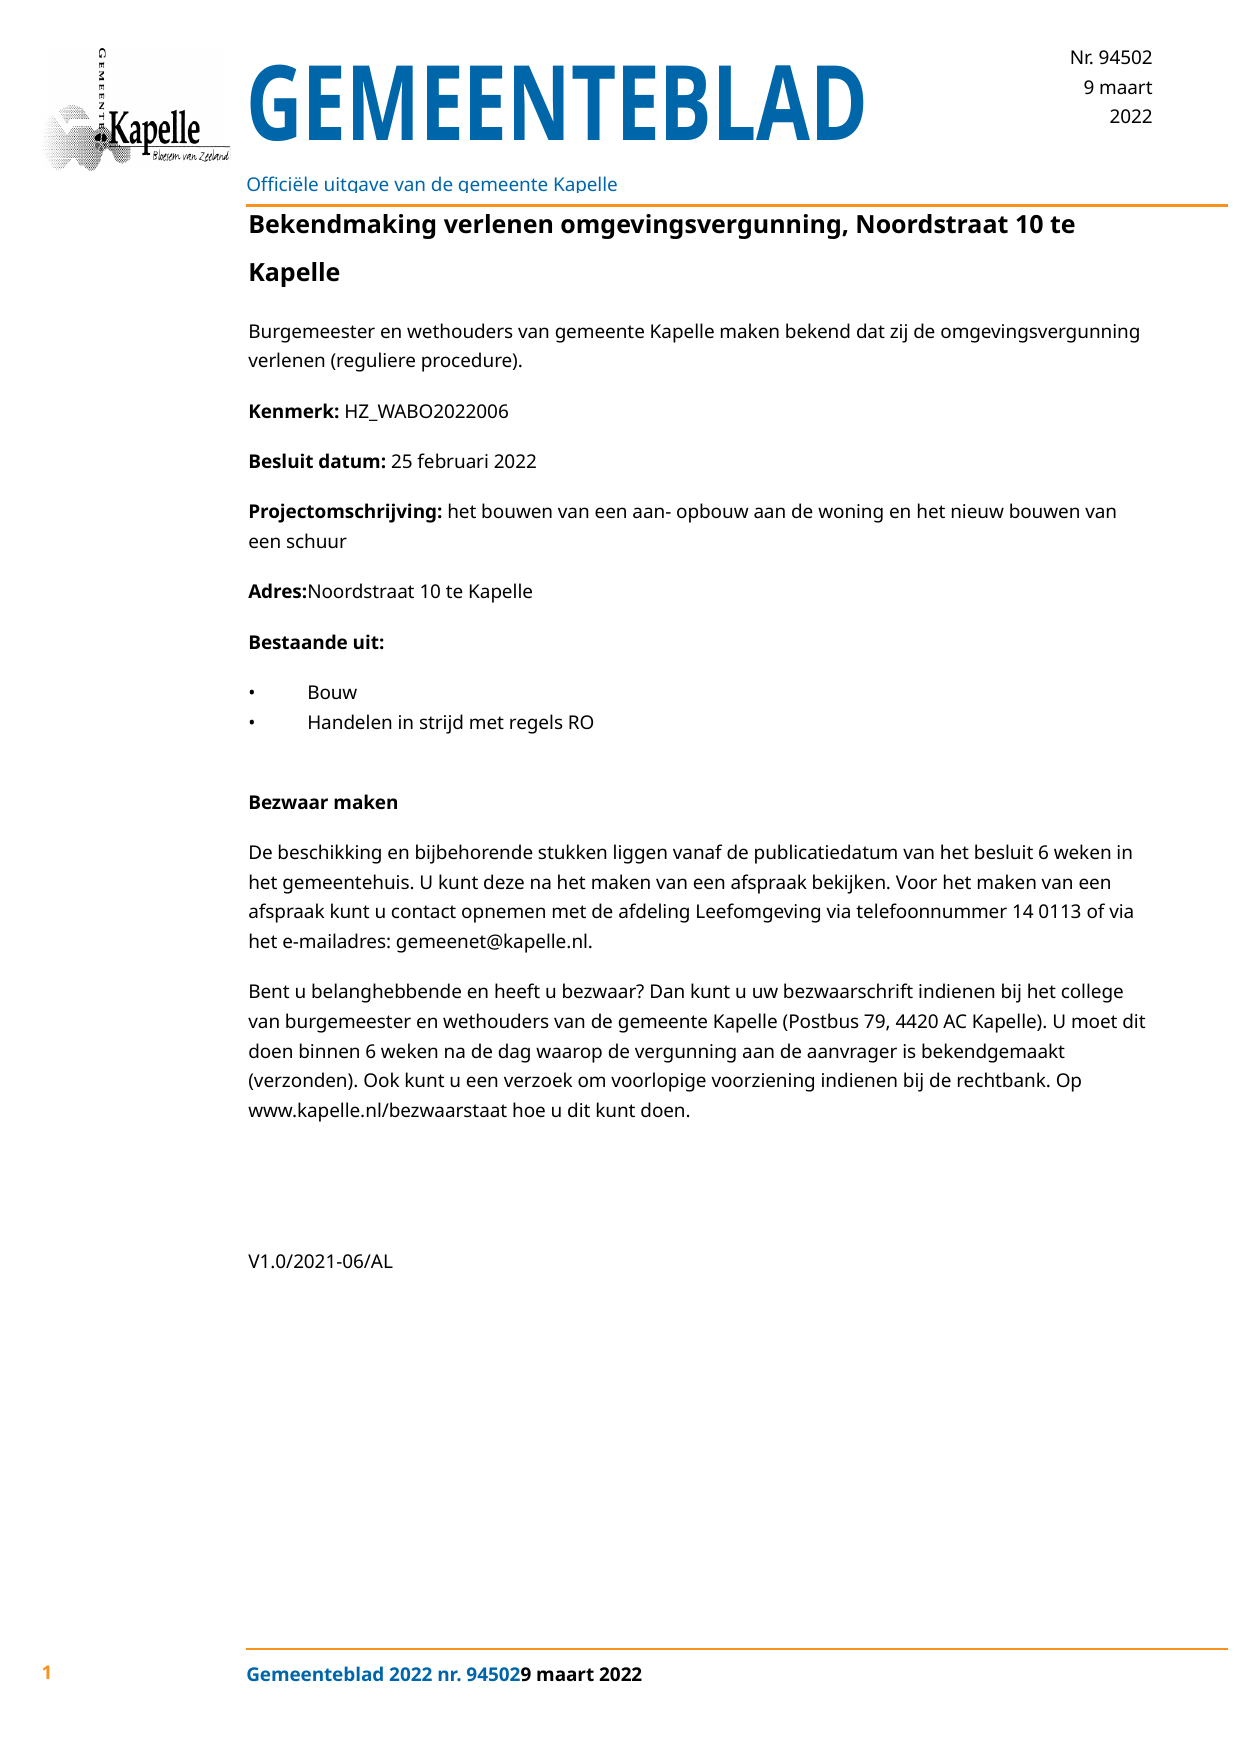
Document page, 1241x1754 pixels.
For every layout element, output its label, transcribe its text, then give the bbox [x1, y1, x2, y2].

text Bent u belanghebbende en heeft u bezwaar? Dan kunt u uw bezwaarschrift indienen bij het college van burgemeester en wethouders van de gemeente Kapelle (Postbus 79, 4420 AC Kapelle). U moet dit doen binnen 6 weken na de dag waarop de vergunning aan de aanvrager is bekendgemaakt (verzonden). Ook kunt u een verzoek om voorlopige voorziening indienen bij de rechtbank. Op www.kapelle.nl/bezwaarstaat hoe u dit kunt doen. [248, 979, 1152, 1123]
list Bouw [248, 679, 1152, 705]
text Bekendmaking verlenen omgevingsvergunning, Noordstraat 10 te Kapelle [248, 207, 1152, 288]
text V1.0/2021-06/AL [248, 1248, 1152, 1274]
text Kenmerk: HZ_WABO2022006 [248, 398, 1152, 424]
text Burgemeester en wethouders van gemeente Kapelle maken bekend dat zij de omgevingsvergunning verlenen (reguliere procedure). [248, 318, 1152, 373]
text De beschikking en bijbehorende stukken liggen vanaf de publicatiedatum van het besluit 6 weken in het gemeentehuis. U kunt deze na het maken van een afspraak bekijken. Voor het maken van een afspraak kunt u contact opnemen met de afdeling Leefomgeving via telefoonnummer 14 0113 of via het e-mailadres: gemeenet@kapelle.nl. [248, 839, 1152, 954]
picture [41, 47, 231, 172]
text Bestaande uit: [248, 629, 1152, 655]
text Besluit datum: 25 februari 2022 [248, 448, 1152, 474]
text Projectomschrijving: het bouwen van een aan- opbouw aan de woning en het nieuw bouwen van een schuur [248, 499, 1152, 554]
list Handelen in strijd met regels RO [248, 709, 1152, 735]
text Adres:Noordstraat 10 te Kapelle [248, 579, 1152, 604]
text Bezwaar maken [248, 789, 1152, 815]
